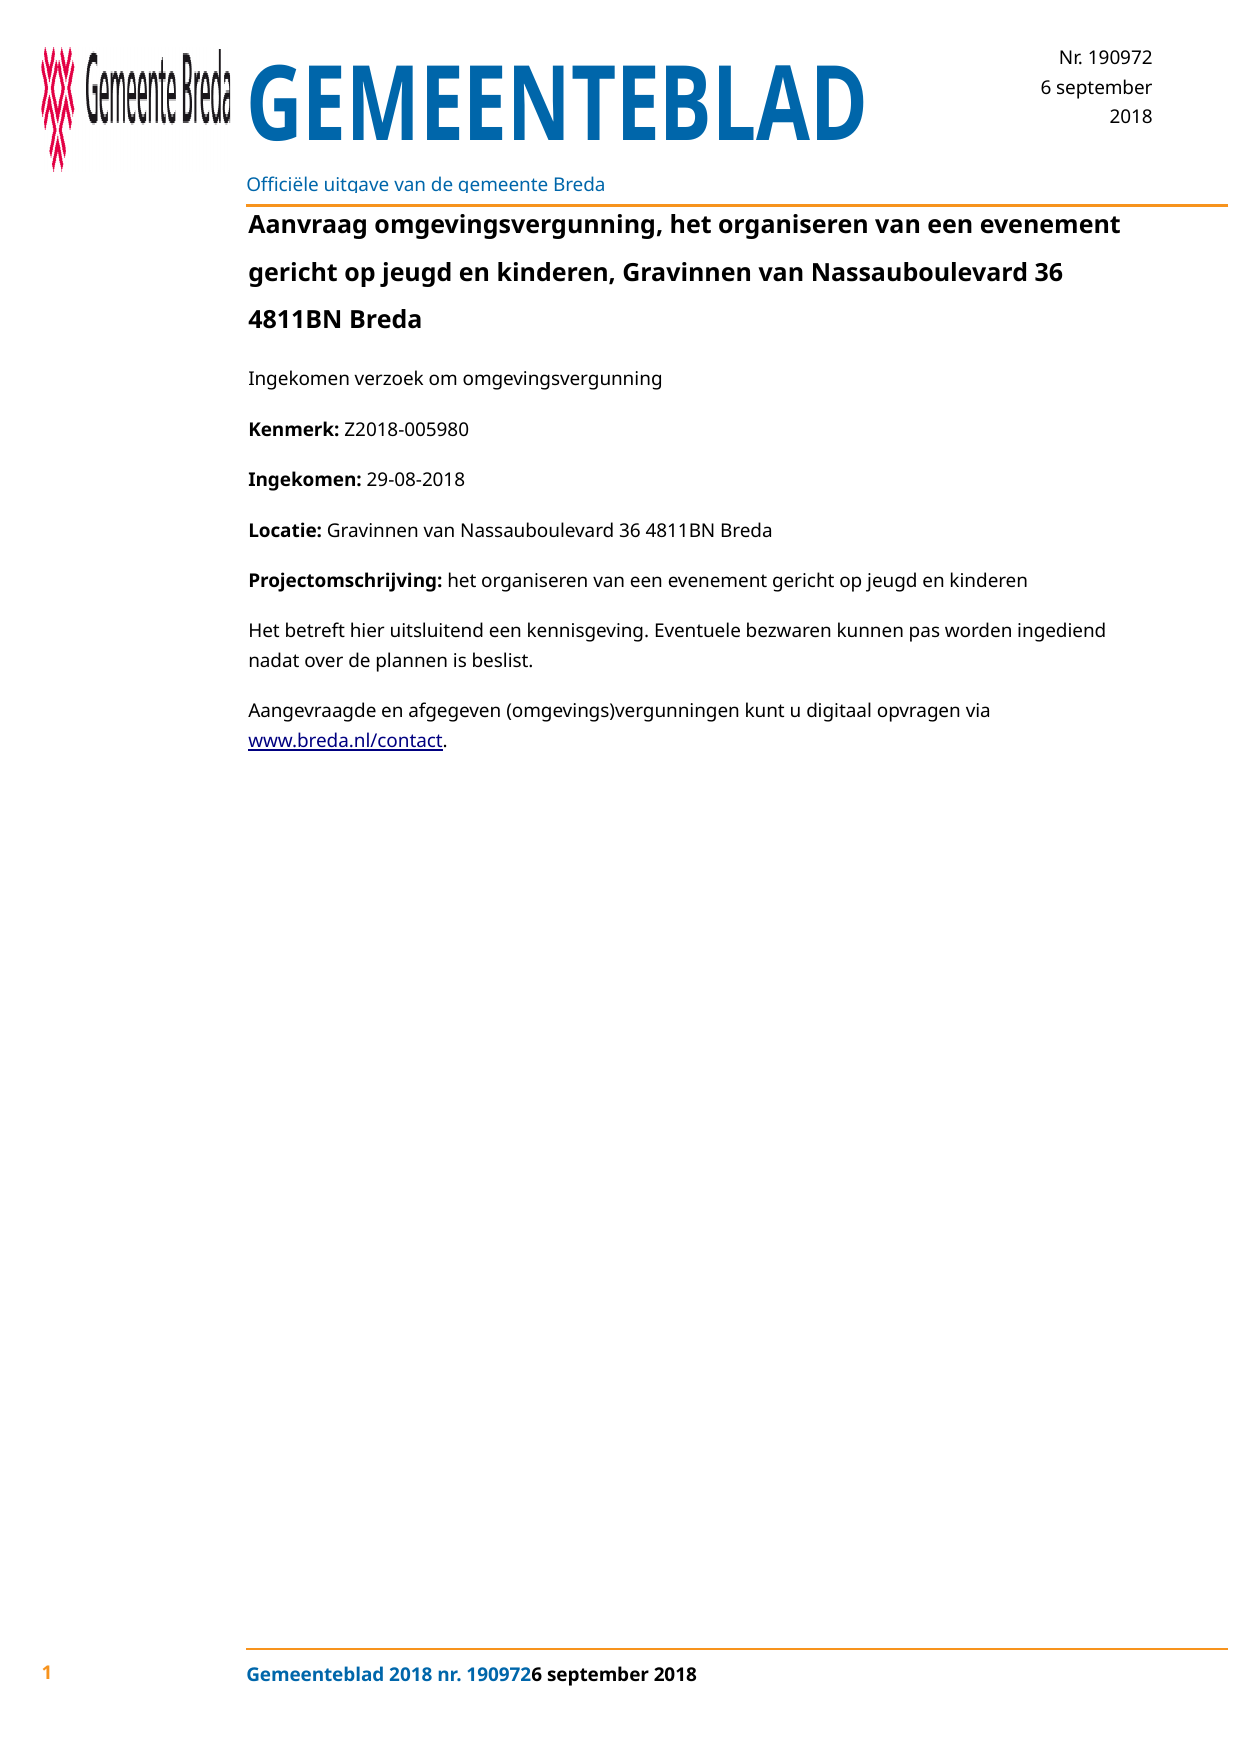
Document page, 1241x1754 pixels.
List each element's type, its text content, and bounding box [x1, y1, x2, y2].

text Locatie: Gravinnen van Nassauboulevard 36 4811BN Breda [248, 517, 1152, 542]
picture [41, 47, 231, 172]
text Projectomschrijving: het organiseren van een evenement gericht op jeugd en kinderen [248, 567, 1152, 593]
text Kenmerk: Z2018-005980 [248, 416, 1152, 442]
text Aangevraagde en afgegeven (omgevings)vergunningen kunt u digitaal opvragen via www.breda.nl/contact. [248, 698, 1152, 753]
text Het betreft hier uitsluitend een kennisgeving. Eventuele bezwaren kunnen pas worden ingediend nadat over de plannen is beslist. [248, 618, 1152, 673]
text Ingekomen verzoek om omgevingsvergunning [248, 366, 1152, 391]
text Ingekomen: 29-08-2018 [248, 466, 1152, 492]
text Aanvraag omgevingsvergunning, het organiseren van een evenement gericht op jeugd en kinderen, Gravinnen van Nassauboulevard 36 4811BN Breda [248, 207, 1152, 336]
